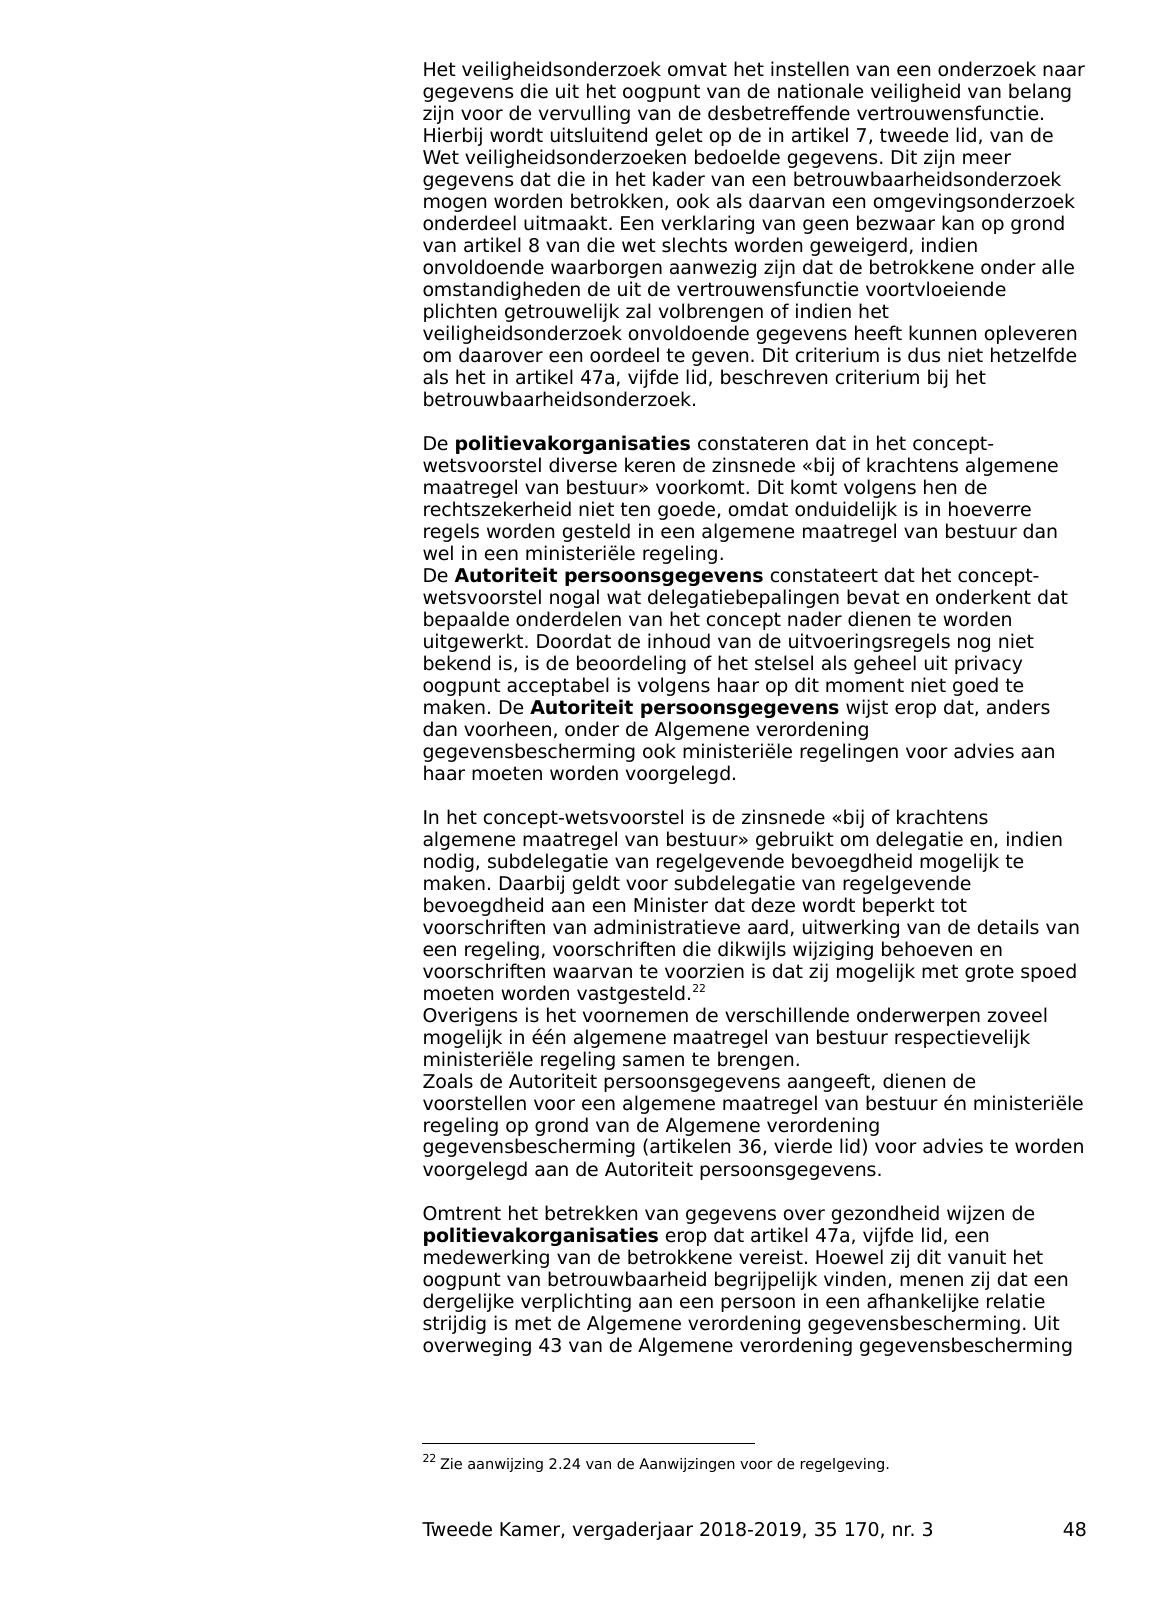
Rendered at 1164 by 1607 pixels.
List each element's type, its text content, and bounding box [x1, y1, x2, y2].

text De politievakorganisaties constateren dat in het concept-wetsvoorstel diverse keren de zinsnede «bij of krachtens algemene maatregel van bestuur» voorkomt. Dit komt volgens hen de rechtszekerheid niet ten goede, omdat onduidelijk is in hoeverre regels worden gesteld in een algemene maatregel van bestuur dan wel in een ministeriële regeling. [422, 433, 1087, 565]
text De Autoriteit persoonsgegevens constateert dat het concept-wetsvoorstel nogal wat delegatiebepalingen bevat en onderkent dat bepaalde onderdelen van het concept nader dienen te worden uitgewerkt. Doordat de inhoud van de uitvoeringsregels nog niet bekend is, is de beoordeling of het stelsel als geheel uit privacy oogpunt acceptabel is volgens haar op dit moment niet goed te maken. De Autoriteit persoonsgegevens wijst erop dat, anders dan voorheen, onder de Algemene verordening gegevensbescherming ook ministeriële regelingen voor advies aan haar moeten worden voorgelegd. [422, 565, 1087, 784]
text Zoals de Autoriteit persoonsgegevens aangeeft, dienen de voorstellen voor een algemene maatregel van bestuur én ministeriële regeling op grond van de Algemene verordening gegevensbescherming (artikelen 36, vierde lid) voor advies te worden voorgelegd aan de Autoriteit persoonsgegevens. [422, 1071, 1087, 1180]
text Het veiligheidsonderzoek omvat het instellen van een onderzoek naar gegevens die uit het oogpunt van de nationale veiligheid van belang zijn voor de vervulling van de desbetreffende vertrouwensfunctie. Hierbij wordt uitsluitend gelet op de in artikel 7, tweede lid, van de Wet veiligheidsonderzoeken bedoelde gegevens. Dit zijn meer gegevens dat die in het kader van een betrouwbaarheidsonderzoek mogen worden betrokken, ook als daarvan een omgevingsonderzoek onderdeel uitmaakt. Een verklaring van geen bezwaar kan op grond van artikel 8 van die wet slechts worden geweigerd, indien onvoldoende waarborgen aanwezig zijn dat de betrokkene onder alle omstandigheden de uit de vertrouwensfunctie voortvloeiende plichten getrouwelijk zal volbrengen of indien het veiligheidsonderzoek onvoldoende gegevens heeft kunnen opleveren om daarover een oordeel te geven. Dit criterium is dus niet hetzelfde als het in artikel 47a, vijfde lid, beschreven criterium bij het betrouwbaarheidsonderzoek. [422, 59, 1087, 411]
text In het concept-wetsvoorstel is de zinsnede «bij of krachtens algemene maatregel van bestuur» gebruikt om delegatie en, indien nodig, subdelegatie van regelgevende bevoegdheid mogelijk te maken. Daarbij geldt voor subdelegatie van regelgevende bevoegdheid aan een Minister dat deze wordt beperkt tot voorschriften van administratieve aard, uitwerking van de details van een regeling, voorschriften die dikwijls wijziging behoeven en voorschriften waarvan te voorzien is dat zij mogelijk met grote spoed moeten worden vastgesteld. [422, 807, 1087, 1004]
text Zie aanwijzing 2.24 van de Aanwijzingen voor de regelgeving. [422, 1452, 1087, 1474]
text Overigens is het voornemen de verschillende onderwerpen zoveel mogelijk in één algemene maatregel van bestuur respectievelijk ministeriële regeling samen te brengen. [422, 1004, 1087, 1071]
text Omtrent het betrekken van gegevens over gezondheid wijzen de politievakorganisaties erop dat artikel 47a, vijfde lid, een medewerking van de betrokkene vereist. Hoewel zij dit vanuit het oogpunt van betrouwbaarheid begrijpelijk vinden, menen zij dat een dergelijke verplichting aan een persoon in een afhankelijke relatie strijdig is met de Algemene verordening gegevensbescherming. Uit overweging 43 van de Algemene verordening gegevensbescherming [422, 1203, 1087, 1356]
